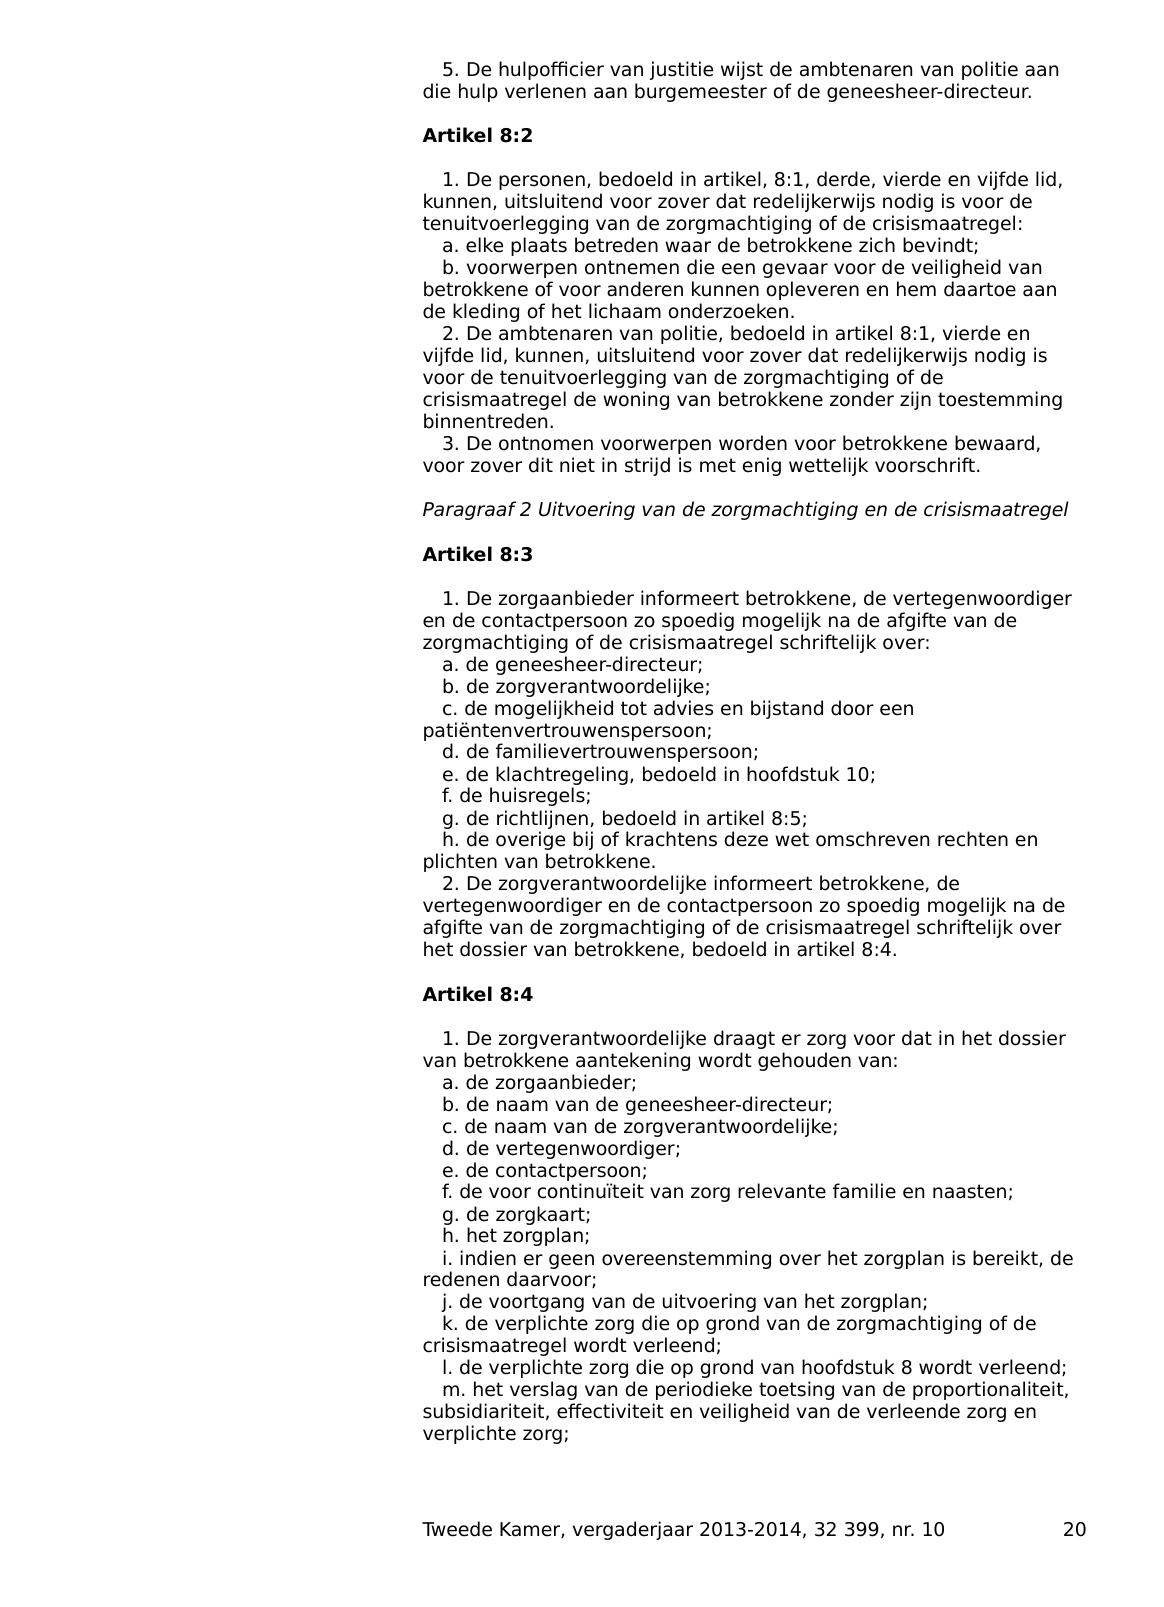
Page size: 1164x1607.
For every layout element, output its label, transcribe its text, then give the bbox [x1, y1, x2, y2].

text 1. De zorgaanbieder informeert betrokkene, de vertegenwoordiger en de contactpersoon zo spoedig mogelijk na de afgifte van de zorgmachtiging of de crisismaatregel schriftelijk over: [422, 588, 1087, 653]
text g. de zorgkaart; [422, 1203, 1087, 1225]
text 2. De ambtenaren van politie, bedoeld in artikel 8:1, vierde en vijfde lid, kunnen, uitsluitend voor zover dat redelijkerwijs nodig is voor de tenuitvoerlegging van de zorgmachtiging of de crisismaatregel de woning van betrokkene zonder zijn toestemming binnentreden. [422, 323, 1087, 433]
text h. de overige bij of krachtens deze wet omschreven rechten en plichten van betrokkene. [422, 829, 1087, 873]
text a. elke plaats betreden waar de betrokkene zich bevindt; [422, 235, 1087, 257]
text 5. De hulpofficier van justitie wijst de ambtenaren van politie aan die hulp verlenen aan burgemeester of de geneesheer-directeur. [422, 59, 1087, 103]
text d. de vertegenwoordiger; [422, 1137, 1087, 1159]
text b. de naam van de geneesheer-directeur; [422, 1093, 1087, 1116]
subtitle Artikel 8:4 [422, 983, 1087, 1005]
text a. de geneesheer-directeur; [422, 653, 1087, 676]
text m. het verslag van de periodieke toetsing van de proportionaliteit, subsidiariteit, effectiviteit en veiligheid van de verleende zorg en verplichte zorg; [422, 1379, 1087, 1445]
text a. de zorgaanbieder; [422, 1072, 1087, 1093]
text h. het zorgplan; [422, 1225, 1087, 1247]
text 1. De personen, bedoeld in artikel, 8:1, derde, vierde en vijfde lid, kunnen, uitsluitend voor zover dat redelijkerwijs nodig is voor de tenuitvoerlegging van de zorgmachtiging of de crisismaatregel: [422, 169, 1087, 235]
text k. de verplichte zorg die op grond van de zorgmachtiging of de crisismaatregel wordt verleend; [422, 1313, 1087, 1357]
text e. de klachtregeling, bedoeld in hoofdstuk 10; [422, 763, 1087, 785]
text 2. De zorgverantwoordelijke informeert betrokkene, de vertegenwoordiger en de contactpersoon zo spoedig mogelijk na de afgifte van de zorgmachtiging of de crisismaatregel schriftelijk over het dossier van betrokkene, bedoeld in artikel 8:4. [422, 873, 1087, 961]
text 1. De zorgverantwoordelijke draagt er zorg voor dat in het dossier van betrokkene aantekening wordt gehouden van: [422, 1028, 1087, 1072]
subtitle Artikel 8:2 [422, 125, 1087, 147]
text j. de voortgang van de uitvoering van het zorgplan; [422, 1291, 1087, 1313]
text l. de verplichte zorg die op grond van hoofdstuk 8 wordt verleend; [422, 1357, 1087, 1379]
text f. de voor continuïteit van zorg relevante familie en naasten; [422, 1181, 1087, 1203]
text e. de contactpersoon; [422, 1159, 1087, 1181]
text b. de zorgverantwoordelijke; [422, 676, 1087, 697]
text c. de naam van de zorgverantwoordelijke; [422, 1116, 1087, 1137]
subtitle Artikel 8:3 [422, 543, 1087, 565]
text d. de familievertrouwenspersoon; [422, 741, 1087, 763]
text g. de richtlijnen, bedoeld in artikel 8:5; [422, 807, 1087, 829]
text i. indien er geen overeenstemming over het zorgplan is bereikt, de redenen daarvoor; [422, 1247, 1087, 1291]
subtitle Paragraaf 2 Uitvoering van de zorgmachtiging en de crisismaatregel [422, 499, 1087, 521]
text 3. De ontnomen voorwerpen worden voor betrokkene bewaard, voor zover dit niet in strijd is met enig wettelijk voorschrift. [422, 433, 1087, 477]
text f. de huisregels; [422, 785, 1087, 807]
text c. de mogelijkheid tot advies en bijstand door een patiëntenvertrouwenspersoon; [422, 697, 1087, 741]
text b. voorwerpen ontnemen die een gevaar voor de veiligheid van betrokkene of voor anderen kunnen opleveren en hem daartoe aan de kleding of het lichaam onderzoeken. [422, 257, 1087, 323]
